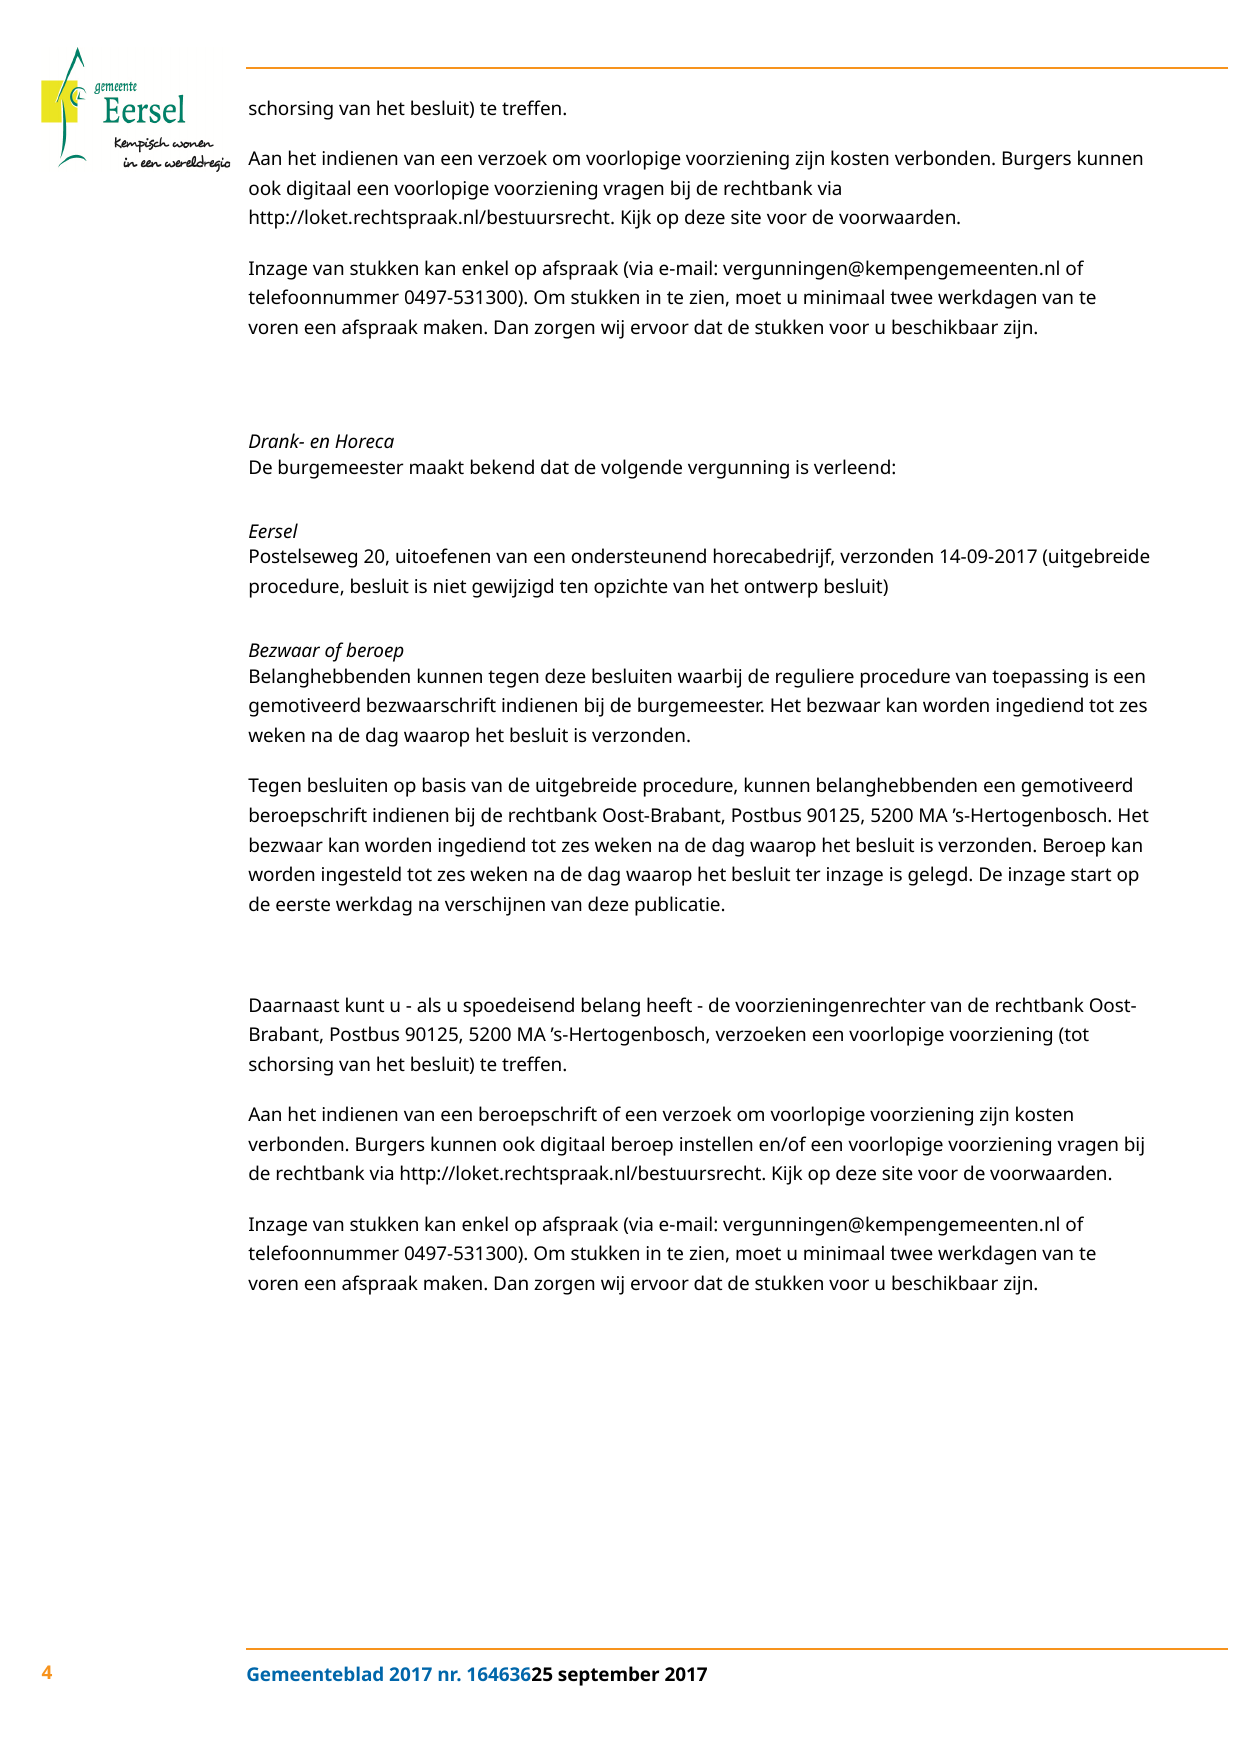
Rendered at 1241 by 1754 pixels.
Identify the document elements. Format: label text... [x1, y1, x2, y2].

text Postelseweg 20, uitoefenen van een ondersteunend horecabedrijf, verzonden 14-09-2017 (uitgebreide procedure, besluit is niet gewijzigd ten opzichte van het ontwerp besluit) [248, 544, 1152, 599]
text Aan het indienen van een beroepschrift of een verzoek om voorlopige voorziening zijn kosten verbonden. Burgers kunnen ook digitaal beroep instellen en/of een voorlopige voorziening vragen bij de rechtbank via http://loket.rechtspraak.nl/bestuursrecht. Kijk op deze site voor de voorwaarden. [248, 1101, 1152, 1186]
text De burgemeester maakt bekend dat de volgende vergunning is verleend: [248, 454, 1152, 480]
text Bezwaar of beroep [248, 637, 1152, 663]
text Drank- en Horeca [248, 428, 1152, 454]
picture [41, 47, 231, 172]
text schorsing van het besluit) te treffen. [248, 95, 1152, 121]
text Inzage van stukken kan enkel op afspraak (via e-mail: vergunningen@kempengemeenten.nl of telefoonnummer 0497-531300). Om stukken in te zien, moet u minimaal twee werkdagen van te voren een afspraak maken. Dan zorgen wij ervoor dat de stukken voor u beschikbaar zijn. [248, 1211, 1152, 1296]
text Aan het indienen van een verzoek om voorlopige voorziening zijn kosten verbonden. Burgers kunnen ook digitaal een voorlopige voorziening vragen bij de rechtbank via http://loket.rechtspraak.nl/bestuursrecht. Kijk op deze site voor de voorwaarden. [248, 145, 1152, 230]
text Eersel [248, 518, 1152, 544]
text Belanghebbenden kunnen tegen deze besluiten waarbij de reguliere procedure van toepassing is een gemotiveerd bezwaarschrift indienen bij de burgemeester. Het bezwaar kan worden ingediend tot zes weken na de dag waarop het besluit is verzonden. [248, 663, 1152, 748]
text Daarnaast kunt u - als u spoedeisend belang heeft - de voorzieningenrechter van de rechtbank Oost-Brabant, Postbus 90125, 5200 MA ’s-Hertogenbosch, verzoeken een voorlopige voorziening (tot schorsing van het besluit) te treffen. [248, 992, 1152, 1077]
text Tegen besluiten op basis van de uitgebreide procedure, kunnen belanghebbenden een gemotiveerd beroepschrift indienen bij de rechtbank Oost-Brabant, Postbus 90125, 5200 MA ’s-Hertogenbosch. Het bezwaar kan worden ingediend tot zes weken na de dag waarop het besluit is verzonden. Beroep kan worden ingesteld tot zes weken na de dag waarop het besluit ter inzage is gelegd. De inzage start op de eerste werkdag na verschijnen van deze publicatie. [248, 773, 1152, 917]
text Inzage van stukken kan enkel op afspraak (via e-mail: vergunningen@kempengemeenten.nl of telefoonnummer 0497-531300). Om stukken in te zien, moet u minimaal twee werkdagen van te voren een afspraak maken. Dan zorgen wij ervoor dat de stukken voor u beschikbaar zijn. [248, 255, 1152, 340]
